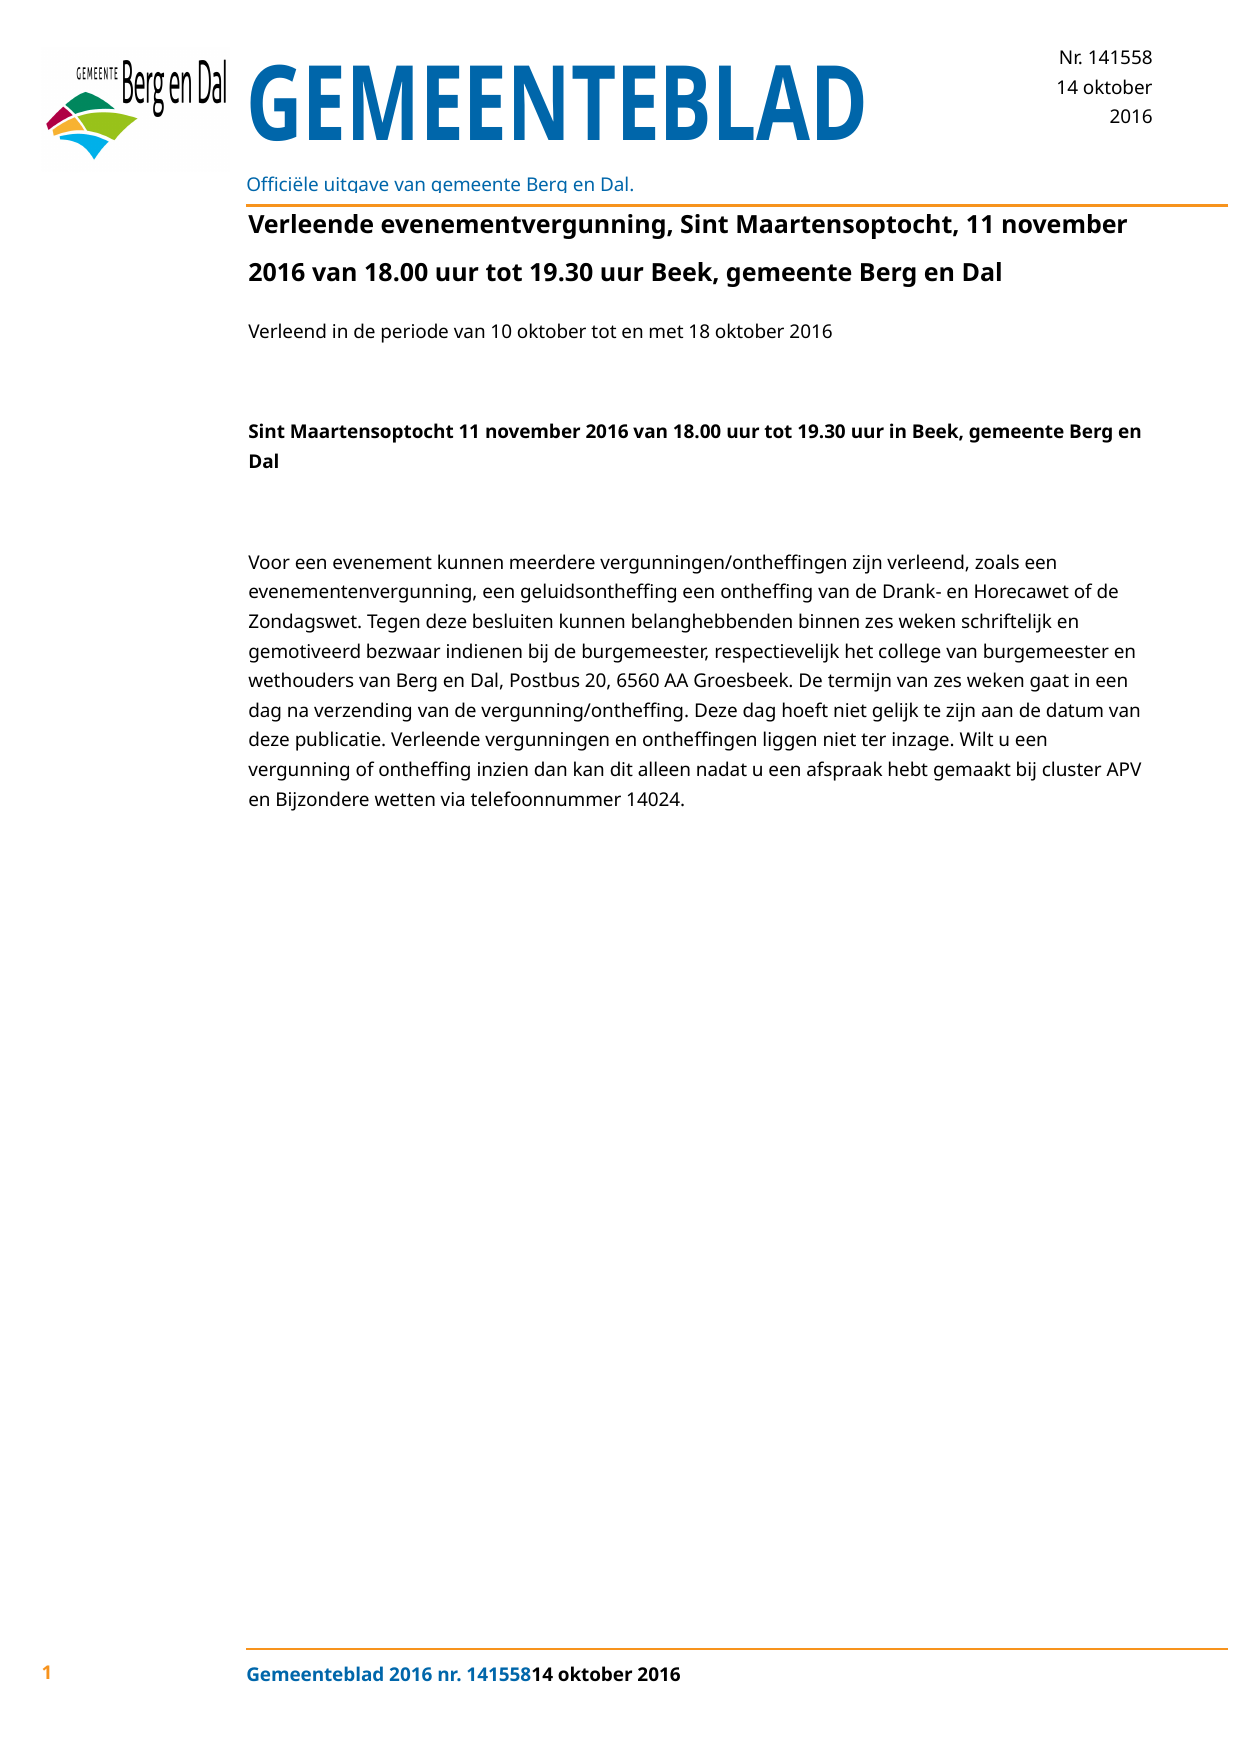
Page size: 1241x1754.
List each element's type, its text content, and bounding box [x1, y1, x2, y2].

text Sint Maartensoptocht 11 november 2016 van 18.00 uur tot 19.30 uur in Beek, gemeente Berg en Dal [248, 419, 1152, 474]
picture [41, 47, 231, 172]
text Verleende evenementvergunning, Sint Maartensoptocht, 11 november 2016 van 18.00 uur tot 19.30 uur Beek, gemeente Berg en Dal [248, 207, 1152, 288]
text Voor een evenement kunnen meerdere vergunningen/ontheffingen zijn verleend, zoals een evenementenvergunning, een geluidsontheffing een ontheffing van de Drank- en Horecawet of de Zondagswet. Tegen deze besluiten kunnen belanghebbenden binnen zes weken schriftelijk en gemotiveerd bezwaar indienen bij de burgemeester, respectievelijk het college van burgemeester en wethouders van Berg en Dal, Postbus 20, 6560 AA Groesbeek. De termijn van zes weken gaat in een dag na verzending van de vergunning/ontheffing. Deze dag hoeft niet gelijk te zijn aan de datum van deze publicatie. Verleende vergunningen en ontheffingen liggen niet ter inzage. Wilt u een vergunning of ontheffing inzien dan kan dit alleen nadat u een afspraak hebt gemaakt bij cluster APV en Bijzondere wetten via telefoonnummer 14024. [248, 549, 1152, 812]
text Verleend in de periode van 10 oktober tot en met 18 oktober 2016 [248, 318, 1152, 344]
